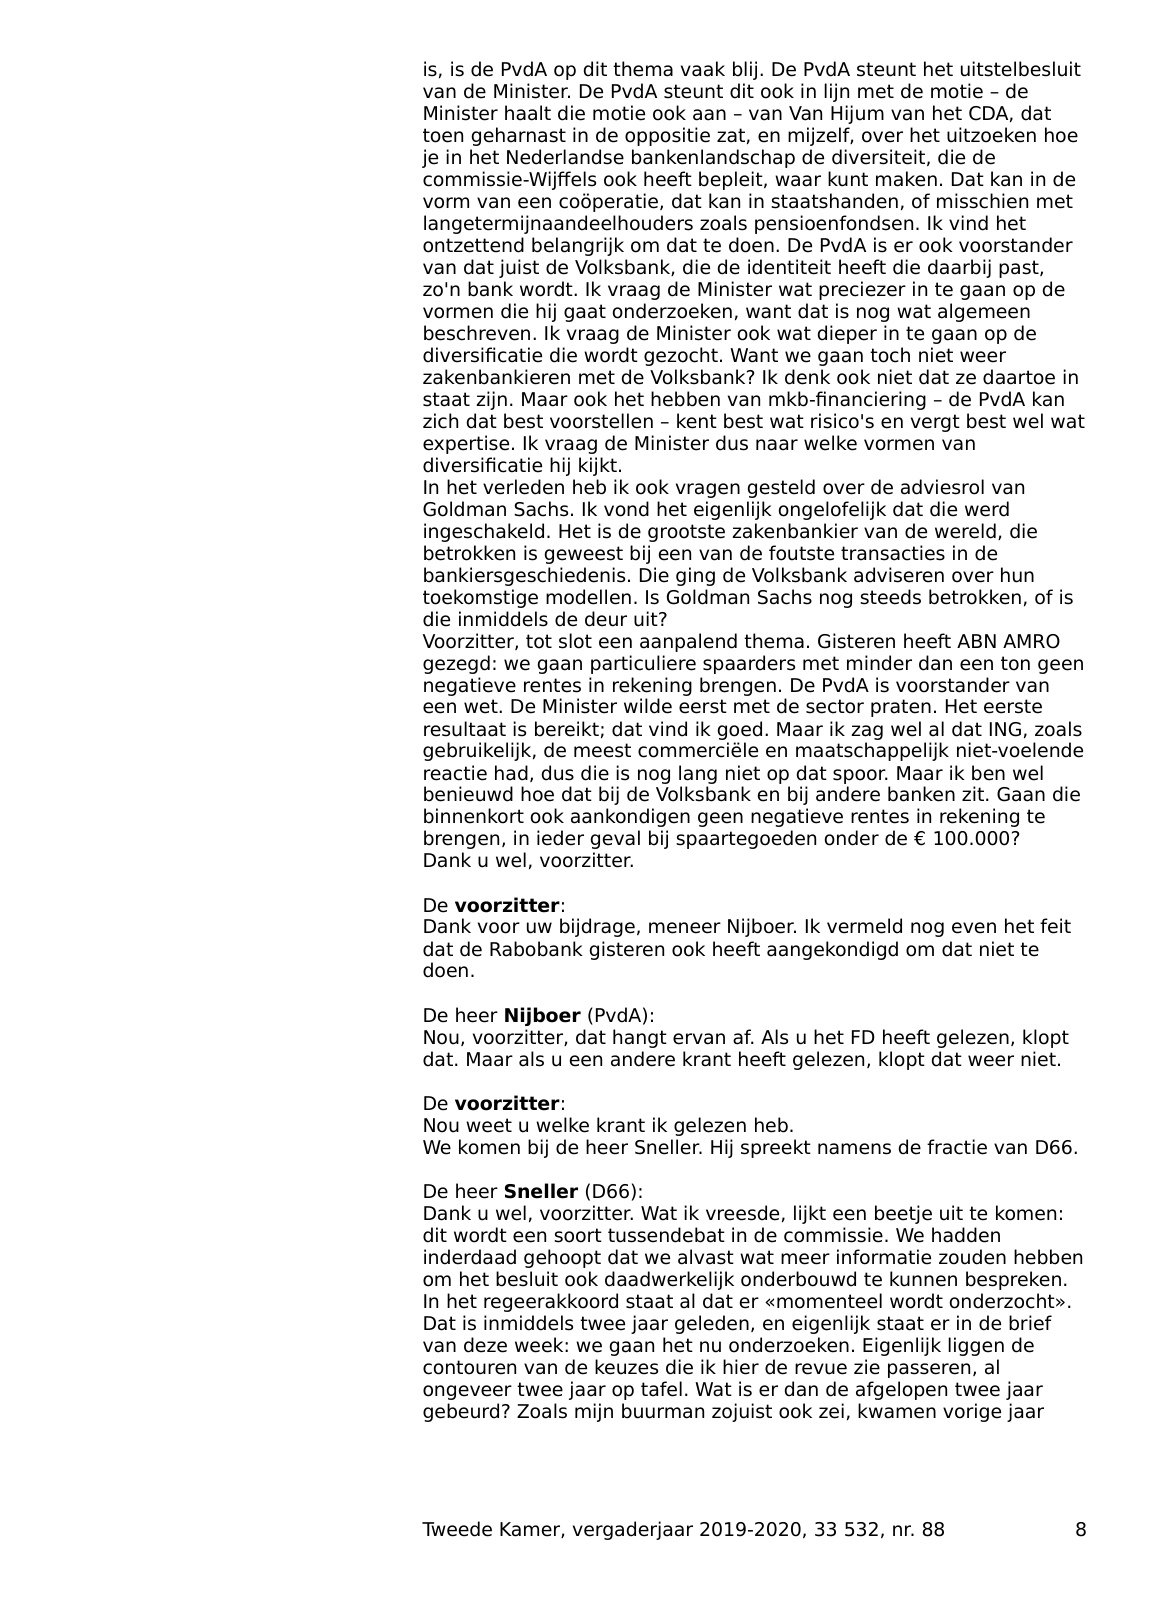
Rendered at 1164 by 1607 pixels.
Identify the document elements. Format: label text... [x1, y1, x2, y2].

text Dank u wel, voorzitter. [422, 850, 1087, 872]
text Dank u wel, voorzitter. Wat ik vreesde, lijkt een beetje uit te komen: dit wordt een soort tussendebat in de commissie. We hadden inderdaad gehoopt dat we alvast wat meer informatie zouden hebben om het besluit ook daadwerkelijk onderbouwd te kunnen bespreken. In het regeerakkoord staat al dat er «momenteel wordt onderzocht». Dat is inmiddels twee jaar geleden, en eigenlijk staat er in de brief van deze week: we gaan het nu onderzoeken. Eigenlijk liggen de contouren van de keuzes die ik hier de revue zie passeren, al ongeveer twee jaar op tafel. Wat is er dan de afgelopen twee jaar gebeurd? Zoals mijn buurman zojuist ook zei, kwamen vorige jaar [422, 1203, 1087, 1423]
text De heer Sneller (D66): [422, 1181, 1087, 1203]
text is, is de PvdA op dit thema vaak blij. De PvdA steunt het uitstelbesluit van de Minister. De PvdA steunt dit ook in lijn met de motie – de Minister haalt die motie ook aan – van Van Hijum van het CDA, dat toen geharnast in de oppositie zat, en mijzelf, over het uitzoeken hoe je in het Nederlandse bankenlandschap de diversiteit, die de commissie-Wijffels ook heeft bepleit, waar kunt maken. Dat kan in de vorm van een coöperatie, dat kan in staatshanden, of misschien met langetermijnaandeelhouders zoals pensioenfondsen. Ik vind het ontzettend belangrijk om dat te doen. De PvdA is er ook voorstander van dat juist de Volksbank, die de identiteit heeft die daarbij past, zo'n bank wordt. Ik vraag de Minister wat preciezer in te gaan op de vormen die hij gaat onderzoeken, want dat is nog wat algemeen beschreven. Ik vraag de Minister ook wat dieper in te gaan op de diversificatie die wordt gezocht. Want we gaan toch niet weer zakenbankieren met de Volksbank? Ik denk ook niet dat ze daartoe in staat zijn. Maar ook het hebben van mkb-financiering – de PvdA kan zich dat best voorstellen – kent best wat risico's en vergt best wel wat expertise. Ik vraag de Minister dus naar welke vormen van diversificatie hij kijkt. [422, 59, 1087, 477]
text De heer Nijboer (PvdA): [422, 1004, 1087, 1027]
text We komen bij de heer Sneller. Hij spreekt namens de fractie van D66. [422, 1137, 1087, 1159]
text De voorzitter: [422, 894, 1087, 916]
text In het verleden heb ik ook vragen gesteld over de adviesrol van Goldman Sachs. Ik vond het eigenlijk ongelofelijk dat die werd ingeschakeld. Het is de grootste zakenbankier van de wereld, die betrokken is geweest bij een van de foutste transacties in de bankiersgeschiedenis. Die ging de Volksbank adviseren over hun toekomstige modellen. Is Goldman Sachs nog steeds betrokken, of is die inmiddels de deur uit? [422, 477, 1087, 631]
text De voorzitter: [422, 1093, 1087, 1115]
text Dank voor uw bijdrage, meneer Nijboer. Ik vermeld nog even het feit dat de Rabobank gisteren ook heeft aangekondigd om dat niet te doen. [422, 916, 1087, 982]
text Nou weet u welke krant ik gelezen heb. [422, 1115, 1087, 1137]
text Nou, voorzitter, dat hangt ervan af. Als u het FD heeft gelezen, klopt dat. Maar als u een andere krant heeft gelezen, klopt dat weer niet. [422, 1027, 1087, 1071]
text Voorzitter, tot slot een aanpalend thema. Gisteren heeft ABN AMRO gezegd: we gaan particuliere spaarders met minder dan een ton geen negatieve rentes in rekening brengen. De PvdA is voorstander van een wet. De Minister wilde eerst met de sector praten. Het eerste resultaat is bereikt; dat vind ik goed. Maar ik zag wel al dat ING, zoals gebruikelijk, de meest commerciële en maatschappelijk niet-voelende reactie had, dus die is nog lang niet op dat spoor. Maar ik ben wel benieuwd hoe dat bij de Volksbank en bij andere banken zit. Gaan die binnenkort ook aankondigen geen negatieve rentes in rekening te brengen, in ieder geval bij spaartegoeden onder de € 100.000? [422, 631, 1087, 850]
